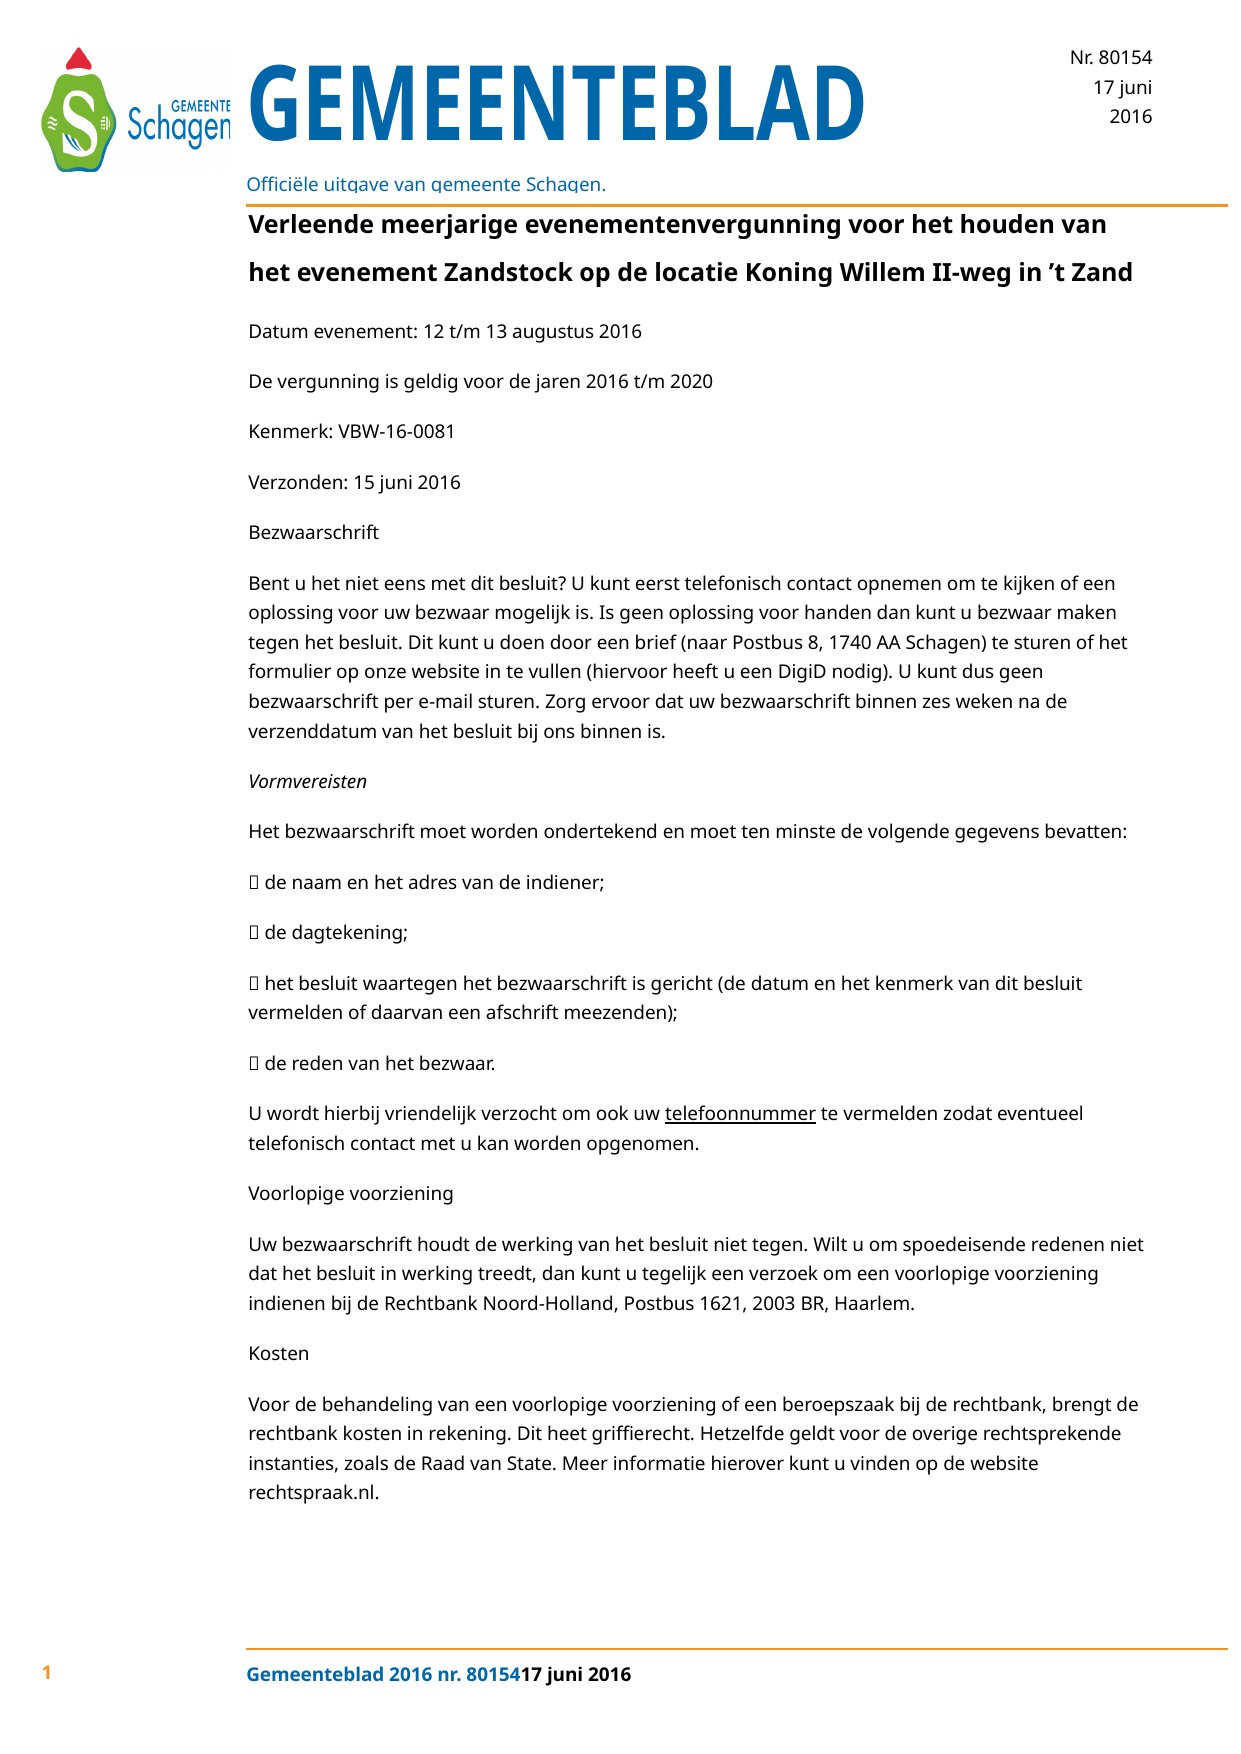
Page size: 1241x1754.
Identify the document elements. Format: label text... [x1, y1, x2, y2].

text Bezwaarschrift [248, 519, 1152, 545]
text Datum evenement: 12 t/m 13 augustus 2016 [248, 318, 1152, 344]
text  het besluit waartegen het bezwaarschrift is gericht (de datum en het kenmerk van dit besluit vermelden of daarvan een afschrift meezenden); [248, 970, 1152, 1025]
text Kenmerk: VBW-16-0081 [248, 419, 1152, 444]
picture [41, 47, 231, 172]
text Kosten [248, 1340, 1152, 1366]
text Bent u het niet eens met dit besluit? U kunt eerst telefonisch contact opnemen om te kijken of een oplossing voor uw bezwaar mogelijk is. Is geen oplossing voor handen dan kunt u bezwaar maken tegen het besluit. Dit kunt u doen door een brief (naar Postbus 8, 1740 AA Schagen) te sturen of het formulier op onze website in te vullen (hiervoor heeft u een DigiD nodig). U kunt dus geen bezwaarschrift per e-mail sturen. Zorg ervoor dat uw bezwaarschrift binnen zes weken na de verzenddatum van het besluit bij ons binnen is. [248, 570, 1152, 744]
text  de reden van het bezwaar. [248, 1050, 1152, 1076]
text  de dagtekening; [248, 919, 1152, 945]
text Voor de behandeling van een voorlopige voorziening of een beroepszaak bij de rechtbank, brengt de rechtbank kosten in rekening. Dit heet griffierecht. Hetzelfde geldt voor de overige rechtsprekende instanties, zoals de Raad van State. Meer informatie hierover kunt u vinden op de website rechtspraak.nl. [248, 1391, 1152, 1505]
text Uw bezwaarschrift houdt de werking van het besluit niet tegen. Wilt u om spoedeisende redenen niet dat het besluit in werking treedt, dan kunt u tegelijk een verzoek om een voorlopige voorziening indienen bij de Rechtbank Noord-Holland, Postbus 1621, 2003 BR, Haarlem. [248, 1231, 1152, 1316]
text  de naam en het adres van de indiener; [248, 869, 1152, 895]
text De vergunning is geldig voor de jaren 2016 t/m 2020 [248, 368, 1152, 394]
text Het bezwaarschrift moet worden ondertekend en moet ten minste de volgende gegevens bevatten: [248, 819, 1152, 844]
text Vormvereisten [248, 768, 1152, 794]
text Verleende meerjarige evenementenvergunning voor het houden van het evenement Zandstock op de locatie Koning Willem II-weg in ’t Zand [248, 207, 1152, 288]
text Voorlopige voorziening [248, 1180, 1152, 1206]
text Verzonden: 15 juni 2016 [248, 469, 1152, 495]
text U wordt hierbij vriendelijk verzocht om ook uw telefoonnummer te vermelden zodat eventueel telefonisch contact met u kan worden opgenomen. [248, 1100, 1152, 1156]
